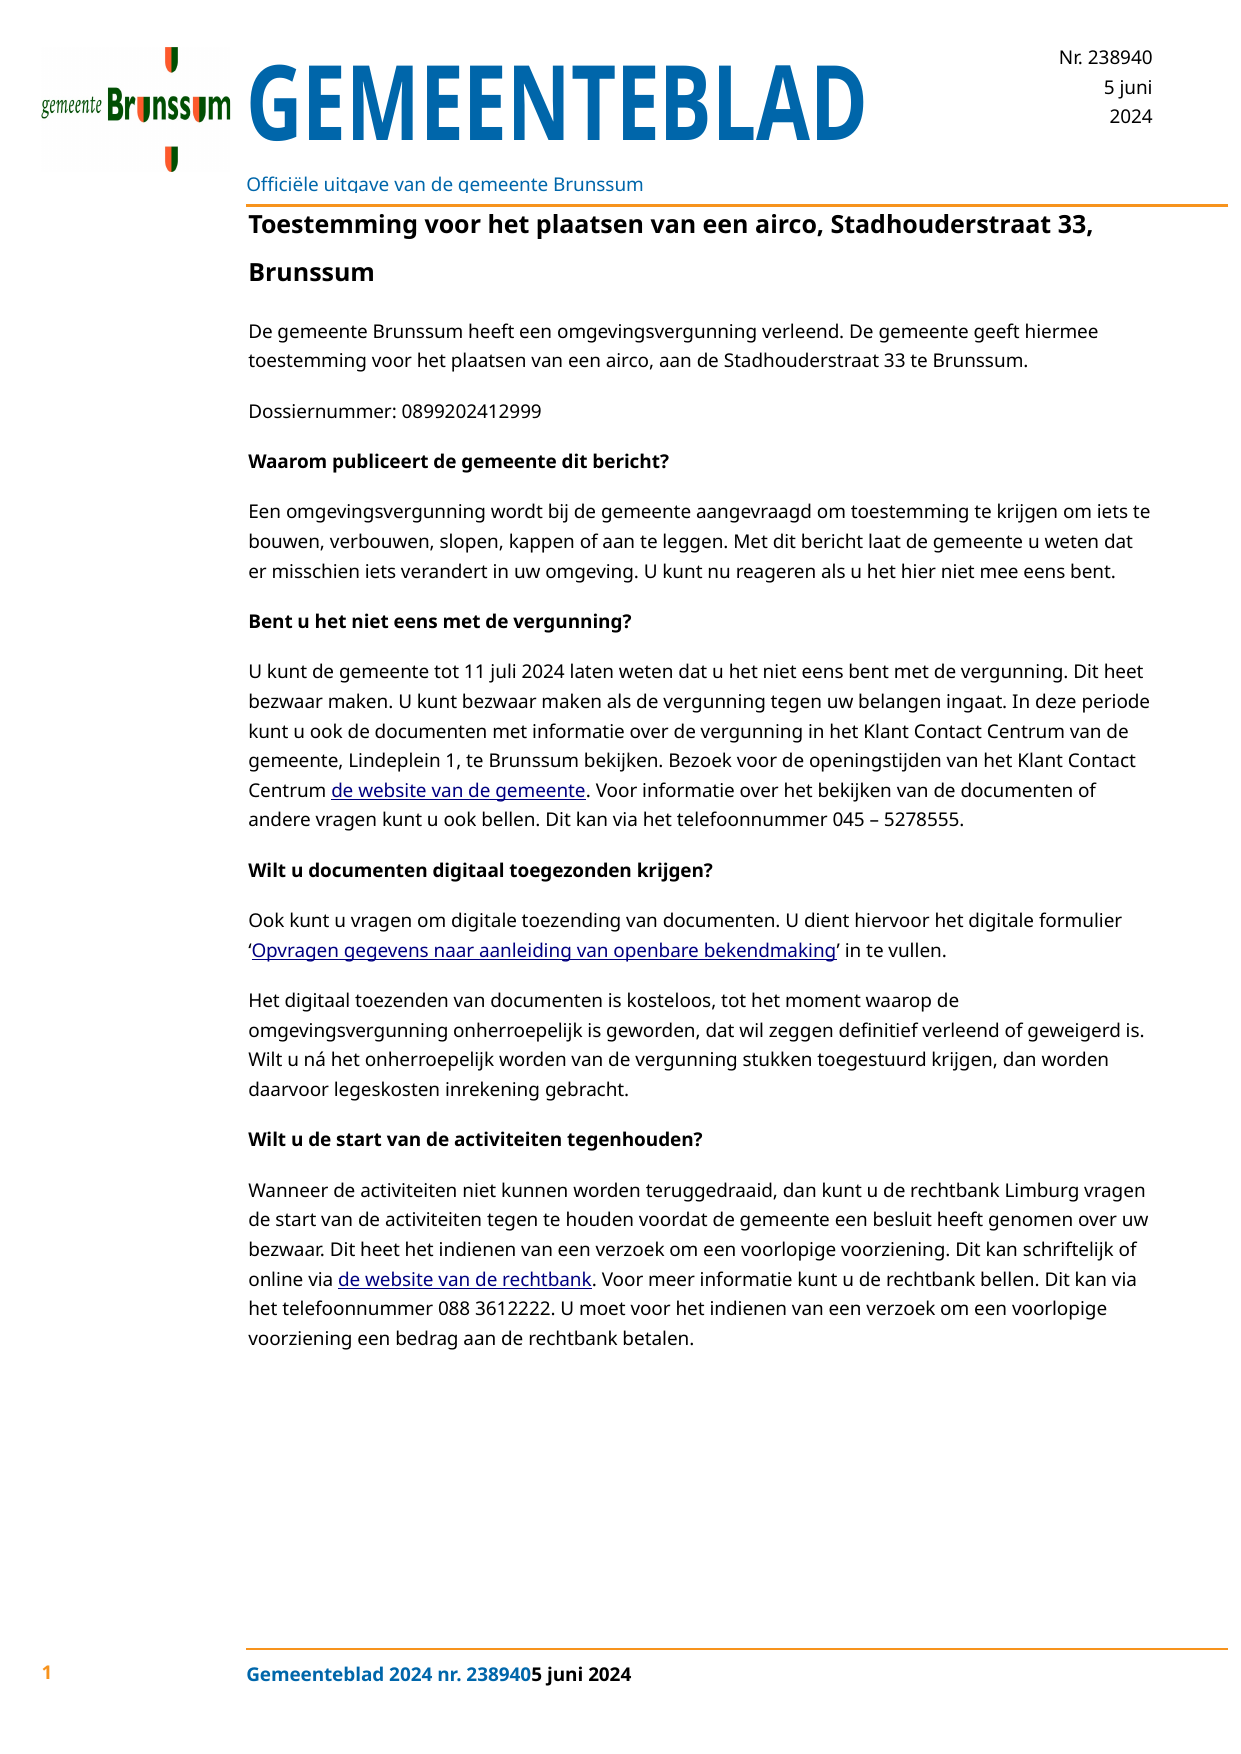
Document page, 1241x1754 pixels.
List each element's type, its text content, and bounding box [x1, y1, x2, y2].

text Bent u het niet eens met de vergunning? [248, 608, 1152, 634]
text Een omgevingsvergunning wordt bij de gemeente aangevraagd om toestemming te krijgen om iets te bouwen, verbouwen, slopen, kappen of aan te leggen. Met dit bericht laat de gemeente u weten dat er misschien iets verandert in uw omgeving. U kunt nu reageren als u het hier niet mee eens bent. [248, 499, 1152, 584]
text Ook kunt u vragen om digitale toezending van documenten. U dient hiervoor het digitale formulier ‘Opvragen gegevens naar aanleiding van openbare bekendmaking’ in te vullen. [248, 907, 1152, 963]
text Wilt u documenten digitaal toegezonden krijgen? [248, 857, 1152, 883]
text Het digitaal toezenden van documenten is kosteloos, tot het moment waarop de omgevingsvergunning onherroepelijk is geworden, dat wil zeggen definitief verleend of geweigerd is. Wilt u ná het onherroepelijk worden van de vergunning stukken toegestuurd krijgen, dan worden daarvoor legeskosten inrekening gebracht. [248, 987, 1152, 1102]
text De gemeente Brunssum heeft een omgevingsvergunning verleend. De gemeente geeft hiermee toestemming voor het plaatsen van een airco, aan de Stadhouderstraat 33 te Brunssum. [248, 318, 1152, 373]
text Dossiernummer: 0899202412999 [248, 398, 1152, 424]
text U kunt de gemeente tot 11 juli 2024 laten weten dat u het niet eens bent met de vergunning. Dit heet bezwaar maken. U kunt bezwaar maken als de vergunning tegen uw belangen ingaat. In deze periode kunt u ook de documenten met informatie over de vergunning in het Klant Contact Centrum van de gemeente, Lindeplein 1, te Brunssum bekijken. Bezoek voor de openingstijden van het Klant Contact Centrum de website van de gemeente. Voor informatie over het bekijken van de documenten of andere vragen kunt u ook bellen. Dit kan via het telefoonnummer 045 – 5278555. [248, 659, 1152, 832]
text Wilt u de start van de activiteiten tegenhouden? [248, 1127, 1152, 1152]
text Wanneer de activiteiten niet kunnen worden teruggedraaid, dan kunt u de rechtbank Limburg vragen de start van de activiteiten tegen te houden voordat de gemeente een besluit heeft genomen over uw bezwaar. Dit heet het indienen van een verzoek om een voorlopige voorziening. Dit kan schriftelijk of online via de website van de rechtbank. Voor meer informatie kunt u de rechtbank bellen. Dit kan via het telefoonnummer 088 3612222. U moet voor het indienen van een verzoek om een voorlopige voorziening een bedrag aan de rechtbank betalen. [248, 1177, 1152, 1351]
picture [41, 47, 231, 172]
text Toestemming voor het plaatsen van een airco, Stadhouderstraat 33, Brunssum [248, 207, 1152, 288]
text Waarom publiceert de gemeente dit bericht? [248, 448, 1152, 474]
